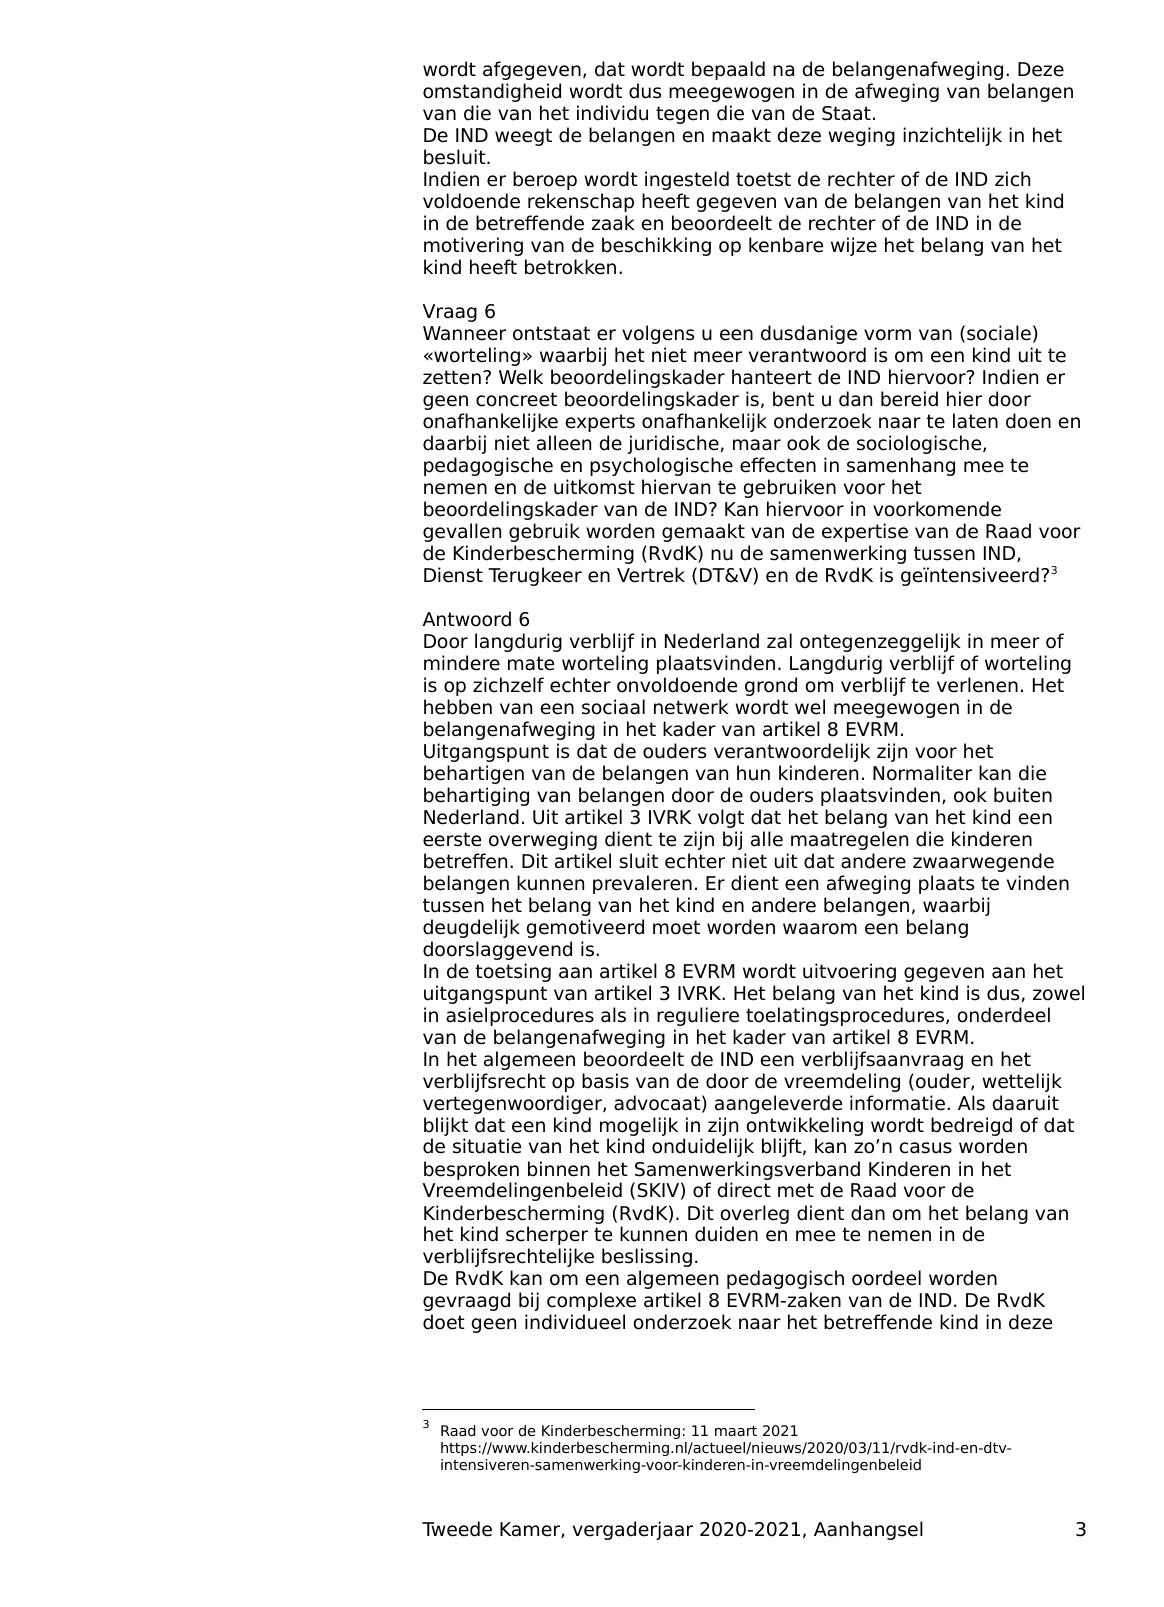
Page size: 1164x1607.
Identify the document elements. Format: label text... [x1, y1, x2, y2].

text Door langdurig verblijf in Nederland zal ontegenzeggelijk in meer of mindere mate worteling plaatsvinden. Langdurig verblijf of worteling is op zichzelf echter onvoldoende grond om verblijf te verlenen. Het hebben van een sociaal netwerk wordt wel meegewogen in de belangenafweging in het kader van artikel 8 EVRM. [422, 631, 1087, 741]
text Wanneer ontstaat er volgens u een dusdanige vorm van (sociale) «worteling» waarbij het niet meer verantwoord is om een kind uit te zetten? Welk beoordelingskader hanteert de IND hiervoor? Indien er geen concreet beoordelingskader is, bent u dan bereid hier door onafhankelijke experts onafhankelijk onderzoek naar te laten doen en daarbij niet alleen de juridische, maar ook de sociologische, pedagogische en psychologische effecten in samenhang mee te nemen en de uitkomst hiervan te gebruiken voor het beoordelingskader van de IND? Kan hiervoor in voorkomende gevallen gebruik worden gemaakt van de expertise van de Raad voor de Kinderbescherming (RvdK) nu de samenwerking tussen IND, Dienst Terugkeer en Vertrek (DT&V) en de RvdK is geïntensiveerd? [422, 323, 1087, 587]
text In de toetsing aan artikel 8 EVRM wordt uitvoering gegeven aan het uitgangspunt van artikel 3 IVRK. Het belang van het kind is dus, zowel in asielprocedures als in reguliere toelatingsprocedures, onderdeel van de belangenafweging in het kader van artikel 8 EVRM. [422, 961, 1087, 1048]
text Indien er beroep wordt ingesteld toetst de rechter of de IND zich voldoende rekenschap heeft gegeven van de belangen van het kind in de betreffende zaak en beoordeelt de rechter of de IND in de motivering van de beschikking op kenbare wijze het belang van het kind heeft betrokken. [422, 169, 1087, 279]
text Vraag 6 [422, 301, 1087, 323]
text In het algemeen beoordeelt de IND een verblijfsaanvraag en het verblijfsrecht op basis van de door de vreemdeling (ouder, wettelijk vertegenwoordiger, advocaat) aangeleverde informatie. Als daaruit blijkt dat een kind mogelijk in zijn ontwikkeling wordt bedreigd of dat de situatie van het kind onduidelijk blijft, kan zo’n casus worden besproken binnen het Samenwerkingsverband Kinderen in het Vreemdelingenbeleid (SKIV) of direct met de Raad voor de Kinderbescherming (RvdK). Dit overleg dient dan om het belang van het kind scherper te kunnen duiden en mee te nemen in de verblijfsrechtelijke beslissing. [422, 1048, 1087, 1268]
text De IND weegt de belangen en maakt deze weging inzichtelijk in het besluit. [422, 125, 1087, 169]
text Antwoord 6 [422, 609, 1087, 631]
text Uitgangspunt is dat de ouders verantwoordelijk zijn voor het behartigen van de belangen van hun kinderen. Normaliter kan die behartiging van belangen door de ouders plaatsvinden, ook buiten Nederland. Uit artikel 3 IVRK volgt dat het belang van het kind een eerste overweging dient te zijn bij alle maatregelen die kinderen betreffen. Dit artikel sluit echter niet uit dat andere zwaarwegende belangen kunnen prevaleren. Er dient een afweging plaats te vinden tussen het belang van het kind en andere belangen, waarbij deugdelijk gemotiveerd moet worden waarom een belang doorslaggevend is. [422, 741, 1087, 961]
text De RvdK kan om een algemeen pedagogisch oordeel worden gevraagd bij complexe artikel 8 EVRM-zaken van de IND. De RvdK doet geen individueel onderzoek naar het betreffende kind in deze [422, 1268, 1087, 1334]
text wordt afgegeven, dat wordt bepaald na de belangenafweging. Deze omstandigheid wordt dus meegewogen in de afweging van belangen van die van het individu tegen die van de Staat. [422, 59, 1087, 125]
text Raad voor de Kinderbescherming: 11 maart 2021 https://www.kinderbescherming.nl/actueel/nieuws/2020/03/11/rvdk-ind-en-dtv-intensiveren-samenwerking-voor-kinderen-in-vreemdelingenbeleid [422, 1418, 1087, 1474]
